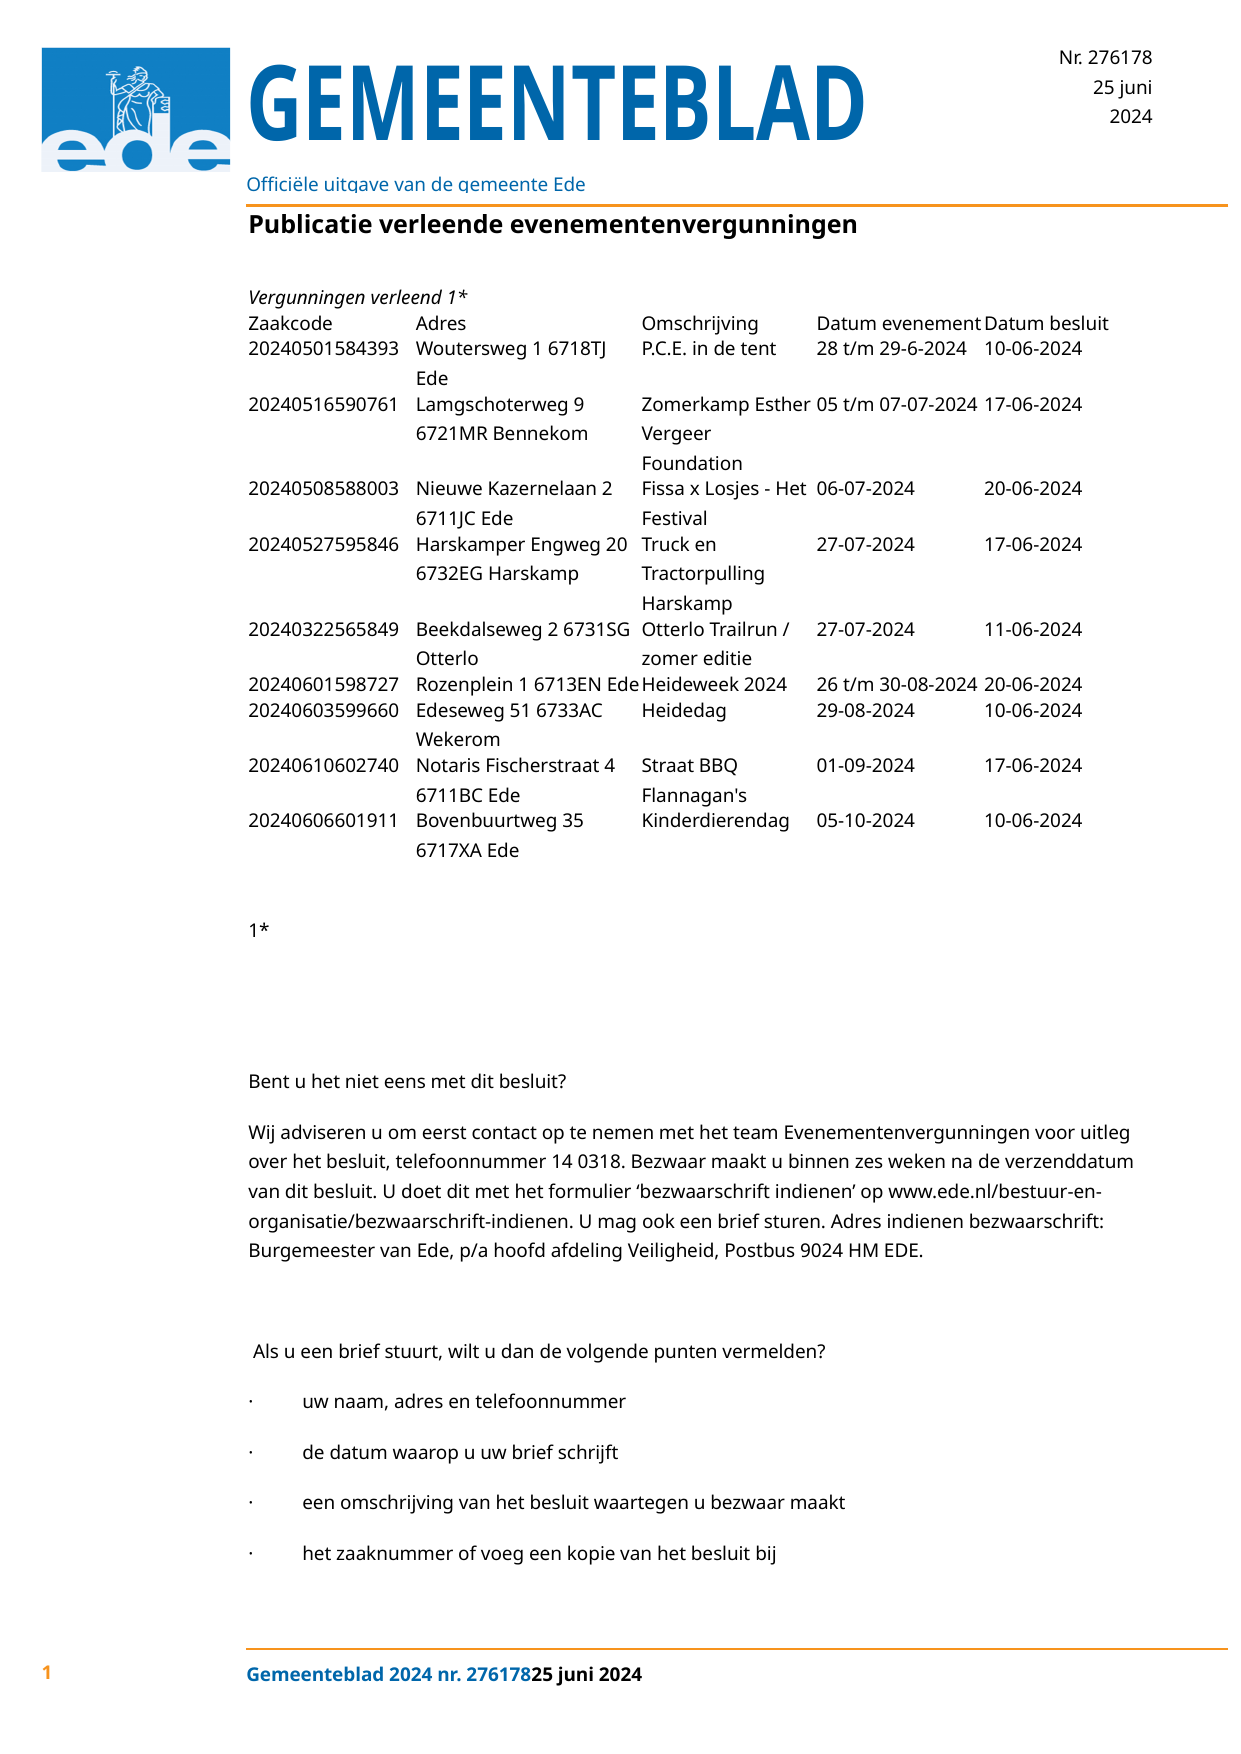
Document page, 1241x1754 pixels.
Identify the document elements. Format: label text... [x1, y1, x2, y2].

table_cell Truck en Tractorpulling Harskamp [641, 531, 816, 616]
table_cell 20-06-2024 [984, 671, 1152, 697]
table_cell Harskamper Engweg 20 6732EG Harskamp [416, 531, 641, 616]
table_cell 20240603599660 [248, 697, 416, 752]
table_cell Heidedag [641, 697, 816, 752]
table_header Adres [416, 310, 641, 335]
table_cell 20240508588003 [248, 476, 416, 531]
table_cell 01-09-2024 [816, 752, 984, 807]
table_cell 17-06-2024 [984, 391, 1152, 476]
text Publicatie verleende evenementenvergunningen [248, 207, 1152, 241]
table_cell 10-06-2024 [984, 335, 1152, 391]
text 1* [248, 917, 1152, 943]
table_cell 20240610602740 [248, 752, 416, 807]
table_cell [416, 889, 641, 914]
table_cell 29-08-2024 [816, 697, 984, 752]
text · de datum waarop u uw brief schrijft [248, 1439, 1152, 1465]
table_header Datum evenement [816, 310, 984, 335]
table_cell Zomerkamp Esther Vergeer Foundation [641, 391, 816, 476]
table_cell [816, 889, 984, 914]
table_cell Notaris Fischerstraat 4 6711BC Ede [416, 752, 641, 807]
table_header Zaakcode [248, 310, 416, 335]
table_cell Lamgschoterweg 9 6721MR Bennekom [416, 391, 641, 476]
text Bent u het niet eens met dit besluit? [248, 1069, 1152, 1094]
table_cell 10-06-2024 [984, 697, 1152, 752]
table_cell 06-07-2024 [816, 476, 984, 531]
table_cell 17-06-2024 [984, 752, 1152, 807]
table_cell Bovenbuurtweg 35 6717XA Ede [416, 808, 641, 863]
table_cell [641, 863, 816, 888]
table_cell [248, 889, 416, 914]
table_cell 26 t/m 30-08-2024 [816, 671, 984, 697]
table_cell [416, 863, 641, 888]
table_cell Edeseweg 51 6733AC Wekerom [416, 697, 641, 752]
table_cell 20240601598727 [248, 671, 416, 697]
picture [41, 47, 231, 172]
table_cell Rozenplein 1 6713EN Ede [416, 671, 641, 697]
table_cell 27-07-2024 [816, 616, 984, 671]
text · uw naam, adres en telefoonnummer [248, 1389, 1152, 1414]
table_cell 20240516590761 [248, 391, 416, 476]
table_cell [248, 863, 416, 888]
table_cell Straat BBQ Flannagan's [641, 752, 816, 807]
text · een omschrijving van het besluit waartegen u bezwaar maakt [248, 1489, 1152, 1515]
table_cell 27-07-2024 [816, 531, 984, 616]
table_cell Otterlo Trailrun / zomer editie [641, 616, 816, 671]
table_cell 28 t/m 29-6-2024 [816, 335, 984, 391]
table_cell Kinderdierendag [641, 808, 816, 863]
table_cell Heideweek 2024 [641, 671, 816, 697]
table_cell 11-06-2024 [984, 616, 1152, 671]
table_cell Fissa x Losjes - Het Festival [641, 476, 816, 531]
text · het zaaknummer of voeg een kopie van het besluit bij [248, 1540, 1152, 1566]
table_header Omschrijving [641, 310, 816, 335]
table_cell [816, 863, 984, 888]
table_cell 05 t/m 07-07-2024 [816, 391, 984, 476]
table_header Datum besluit [984, 310, 1152, 335]
table_cell [641, 889, 816, 914]
table_cell 05-10-2024 [816, 808, 984, 863]
table_cell 20240501584393 [248, 335, 416, 391]
table_cell 17-06-2024 [984, 531, 1152, 616]
text Vergunningen verleend 1* [248, 284, 1152, 309]
table_cell 20-06-2024 [984, 476, 1152, 531]
table_cell Nieuwe Kazernelaan 2 6711JC Ede [416, 476, 641, 531]
table_cell [984, 863, 1152, 888]
table_cell 10-06-2024 [984, 808, 1152, 863]
table_cell P.C.E. in de tent [641, 335, 816, 391]
table_cell [984, 889, 1152, 914]
text Wij adviseren u om eerst contact op te nemen met het team Evenementenvergunningen voor uitleg over het besluit, telefoonnummer 14 0318. Bezwaar maakt u binnen zes weken na de verzenddatum van dit besluit. U doet dit met het formulier ‘bezwaarschrift indienen’ op www.ede.nl/bestuur-en-organisatie/bezwaarschrift-indienen. U mag ook een brief sturen. Adres indienen bezwaarschrift: Burgemeester van Ede, p/a hoofd afdeling Veiligheid, Postbus 9024 HM EDE. [248, 1119, 1152, 1263]
table_cell 20240322565849 [248, 616, 416, 671]
table_cell Beekdalseweg 2 6731SG Otterlo [416, 616, 641, 671]
table_cell Woutersweg 1 6718TJ Ede [416, 335, 641, 391]
table_cell 20240606601911 [248, 808, 416, 863]
table_cell 20240527595846 [248, 531, 416, 616]
text Als u een brief stuurt, wilt u dan de volgende punten vermelden? [248, 1338, 1152, 1364]
